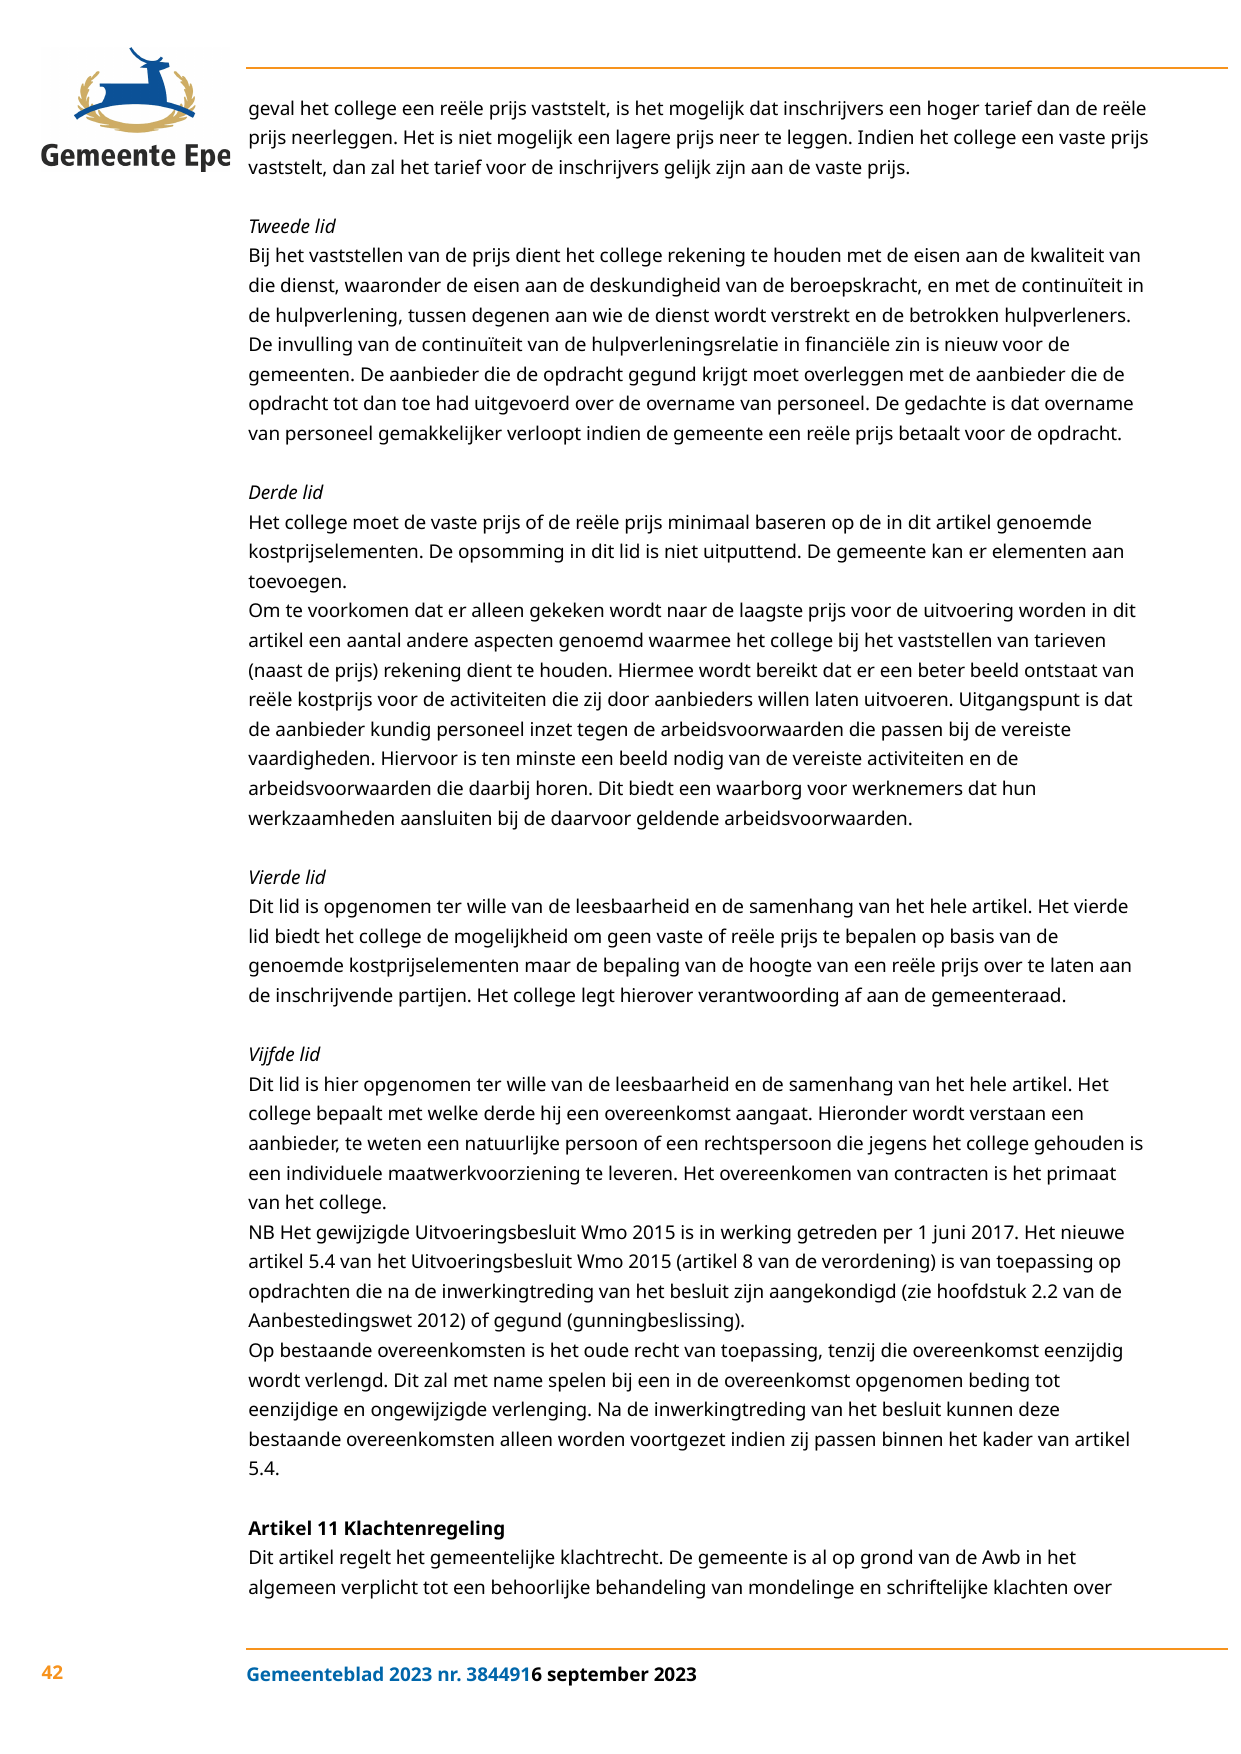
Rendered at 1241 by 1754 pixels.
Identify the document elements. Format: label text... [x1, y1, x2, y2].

picture [41, 47, 231, 172]
text Vijfde lid [248, 1041, 1152, 1067]
text Tweede lid [248, 213, 1152, 239]
text Dit lid is opgenomen ter wille van de leesbaarheid en de samenhang van het hele artikel. Het vierde lid biedt het college de mogelijkheid om geen vaste of reële prijs te bepalen op basis van de genoemde kostprijselementen maar de bepaling van de hoogte van een reële prijs over te laten aan de inschrijvende partijen. Het college legt hierover verantwoording af aan de gemeenteraad. [248, 893, 1152, 1008]
text geval het college een reële prijs vaststelt, is het mogelijk dat inschrijvers een hoger tarief dan de reële prijs neerleggen. Het is niet mogelijk een lagere prijs neer te leggen. Indien het college een vaste prijs vaststelt, dan zal het tarief voor de inschrijvers gelijk zijn aan de vaste prijs. [248, 95, 1152, 180]
text Om te voorkomen dat er alleen gekeken wordt naar de laagste prijs voor de uitvoering worden in dit artikel een aantal andere aspecten genoemd waarmee het college bij het vaststellen van tarieven (naast de prijs) rekening dient te houden. Hiermee wordt bereikt dat er een beter beeld ontstaat van reële kostprijs voor de activiteiten die zij door aanbieders willen laten uitvoeren. Uitgangspunt is dat de aanbieder kundig personeel inzet tegen de arbeidsvoorwaarden die passen bij de vereiste vaardigheden. Hiervoor is ten minste een beeld nodig van de vereiste activiteiten en de arbeidsvoorwaarden die daarbij horen. Dit biedt een waarborg voor werknemers dat hun werkzaamheden aansluiten bij de daarvoor geldende arbeidsvoorwaarden. [248, 598, 1152, 831]
text Artikel 11 Klachtenregeling [248, 1515, 1152, 1541]
text Bij het vaststellen van de prijs dient het college rekening te houden met de eisen aan de kwaliteit van die dienst, waaronder de eisen aan de deskundigheid van de beroepskracht, en met de continuïteit in de hulpverlening, tussen degenen aan wie de dienst wordt verstrekt en de betrokken hulpverleners. De invulling van de continuïteit van de hulpverleningsrelatie in financiële zin is nieuw voor de gemeenten. De aanbieder die de opdracht gegund krijgt moet overleggen met de aanbieder die de opdracht tot dan toe had uitgevoerd over de overname van personeel. De gedachte is dat overname van personeel gemakkelijker verloopt indien de gemeente een reële prijs betaalt voor de opdracht. [248, 243, 1152, 446]
text NB Het gewijzigde Uitvoeringsbesluit Wmo 2015 is in werking getreden per 1 juni 2017. Het nieuwe artikel 5.4 van het Uitvoeringsbesluit Wmo 2015 (artikel 8 van de verordening) is van toepassing op opdrachten die na de inwerkingtreding van het besluit zijn aangekondigd (zie hoofdstuk 2.2 van de Aanbestedingswet 2012) of gegund (gunningbeslissing). [248, 1219, 1152, 1333]
text Derde lid [248, 479, 1152, 505]
text Vierde lid [248, 864, 1152, 890]
text Het college moet de vaste prijs of de reële prijs minimaal baseren op de in dit artikel genoemde kostprijselementen. De opsomming in dit lid is niet uitputtend. De gemeente kan er elementen aan toevoegen. [248, 509, 1152, 594]
text Op bestaande overeenkomsten is het oude recht van toepassing, tenzij die overeenkomst eenzijdig wordt verlengd. Dit zal met name spelen bij een in de overeenkomst opgenomen beding tot eenzijdige en ongewijzigde verlenging. Na de inwerkingtreding van het besluit kunnen deze bestaande overeenkomsten alleen worden voortgezet indien zij passen binnen het kader van artikel 5.4. [248, 1337, 1152, 1481]
text Dit artikel regelt het gemeentelijke klachtrecht. De gemeente is al op grond van de Awb in het algemeen verplicht tot een behoorlijke behandeling van mondelinge en schriftelijke klachten over [248, 1544, 1152, 1600]
text Dit lid is hier opgenomen ter wille van de leesbaarheid en de samenhang van het hele artikel. Het college bepaalt met welke derde hij een overeenkomst aangaat. Hieronder wordt verstaan een aanbieder, te weten een natuurlijke persoon of een rechtspersoon die jegens het college gehouden is een individuele maatwerkvoorziening te leveren. Het overeenkomen van contracten is het primaat van het college. [248, 1071, 1152, 1215]
